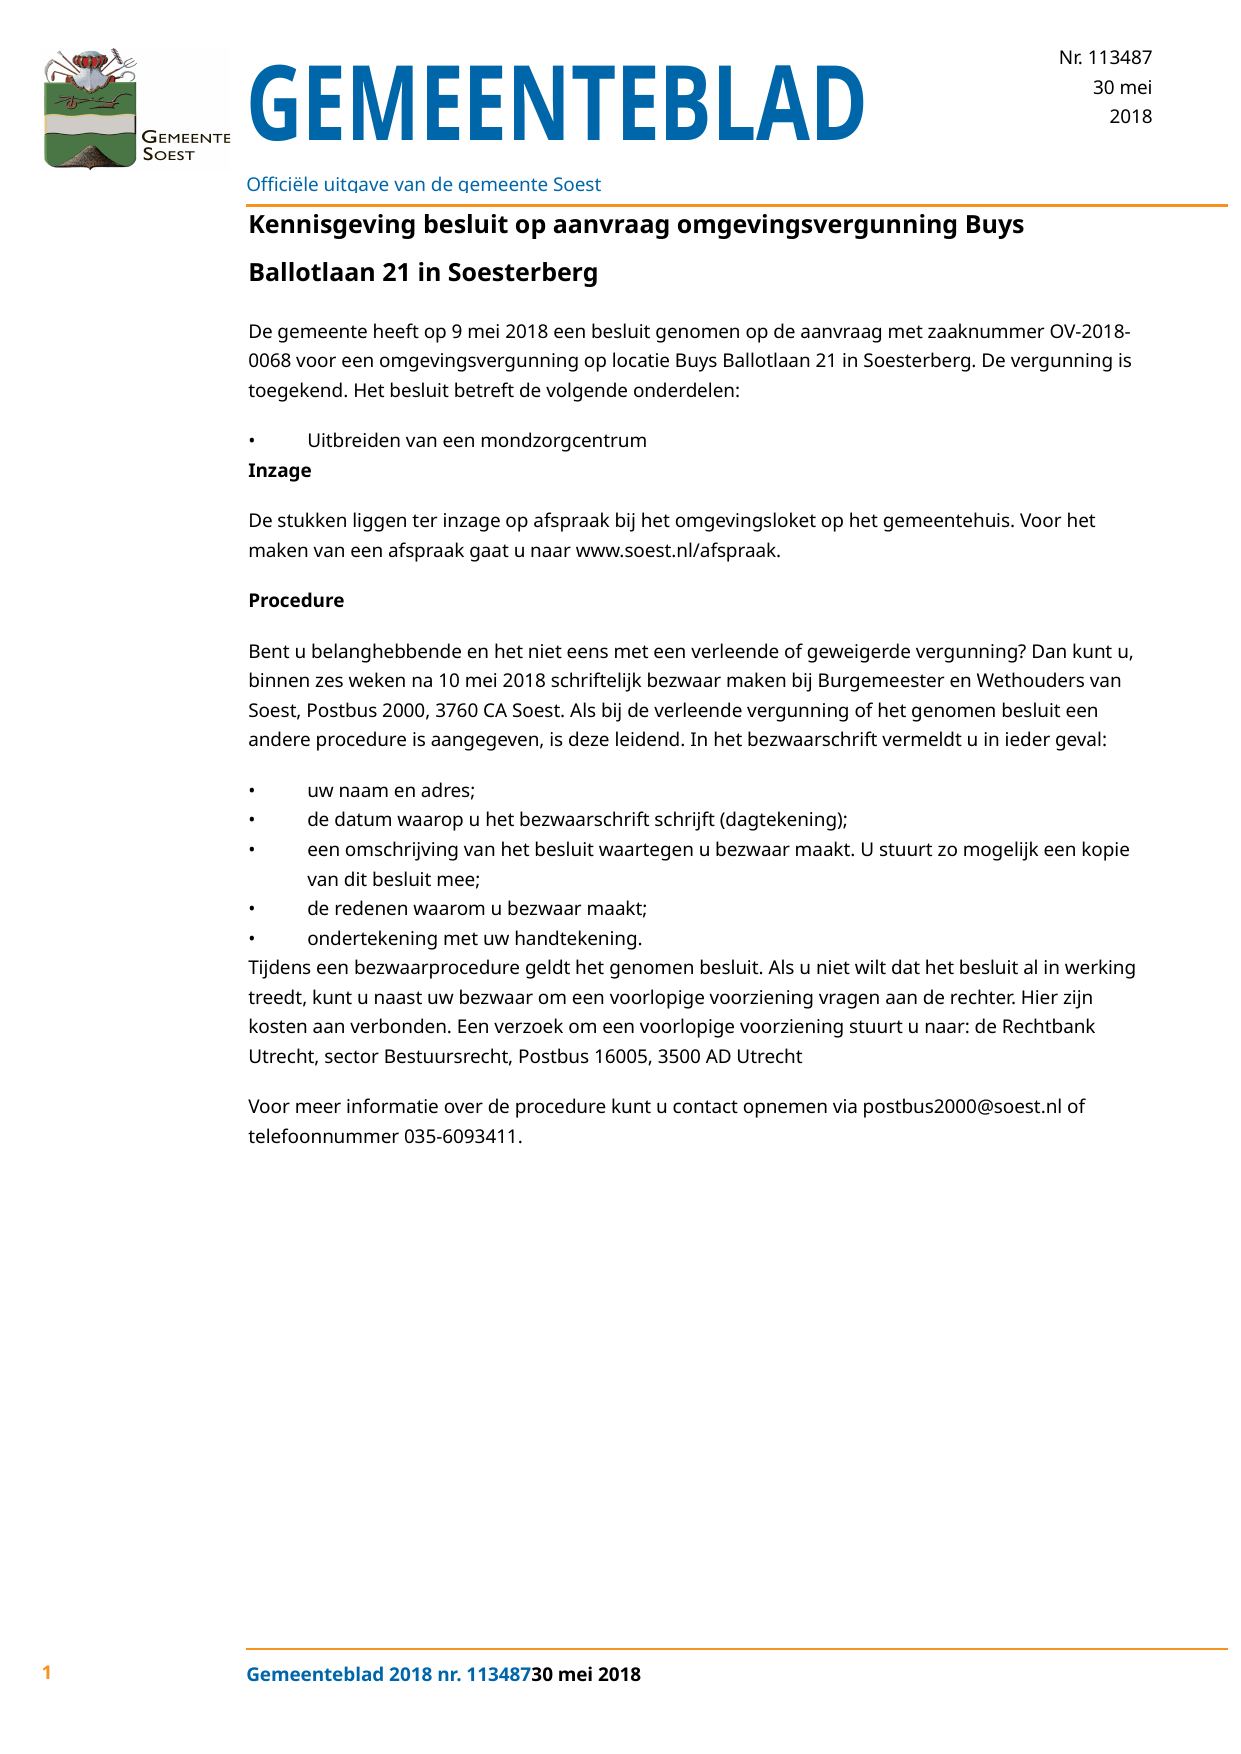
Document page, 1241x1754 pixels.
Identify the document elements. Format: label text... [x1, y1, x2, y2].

text Kennisgeving besluit op aanvraag omgevingsvergunning Buys Ballotlaan 21 in Soesterberg [248, 207, 1152, 288]
list de datum waarop u het bezwaarschrift schrijft (dagtekening); [248, 807, 1152, 832]
text Tijdens een bezwaarprocedure geldt het genomen besluit. Als u niet wilt dat het besluit al in werking treedt, kunt u naast uw bezwaar om een voorlopige voorziening vragen aan de rechter. Hier zijn kosten aan verbonden. Een verzoek om een voorlopige voorziening stuurt u naar: de Rechtbank Utrecht, sector Bestuursrecht, Postbus 16005, 3500 AD Utrecht [248, 954, 1152, 1069]
list de redenen waarom u bezwaar maakt; [248, 895, 1152, 921]
list ondertekening met uw handtekening. [248, 925, 1152, 951]
list een omschrijving van het besluit waartegen u bezwaar maakt. U stuurt zo mogelijk een kopie van dit besluit mee; [248, 836, 1152, 892]
text De gemeente heeft op 9 mei 2018 een besluit genomen op de aanvraag met zaaknummer OV-2018-0068 voor een omgevingsvergunning op locatie Buys Ballotlaan 21 in Soesterberg. De vergunning is toegekend. Het besluit betreft de volgende onderdelen: [248, 318, 1152, 403]
list uw naam en adres; [248, 777, 1152, 803]
text Inzage [248, 457, 1152, 483]
list Uitbreiden van een mondzorgcentrum [248, 427, 1152, 453]
text Voor meer informatie over de procedure kunt u contact opnemen via postbus2000@soest.nl of telefoonnummer 035-6093411. [248, 1094, 1152, 1149]
text Bent u belanghebbende en het niet eens met een verleende of geweigerde vergunning? Dan kunt u, binnen zes weken na 10 mei 2018 schriftelijk bezwaar maken bij Burgemeester en Wethouders van Soest, Postbus 2000, 3760 CA Soest. Als bij de verleende vergunning of het genomen besluit een andere procedure is aangegeven, is deze leidend. In het bezwaarschrift vermeldt u in ieder geval: [248, 638, 1152, 752]
text De stukken liggen ter inzage op afspraak bij het omgevingsloket op het gemeentehuis. Voor het maken van een afspraak gaat u naar www.soest.nl/afspraak. [248, 507, 1152, 563]
picture [41, 47, 231, 172]
text Procedure [248, 587, 1152, 613]
